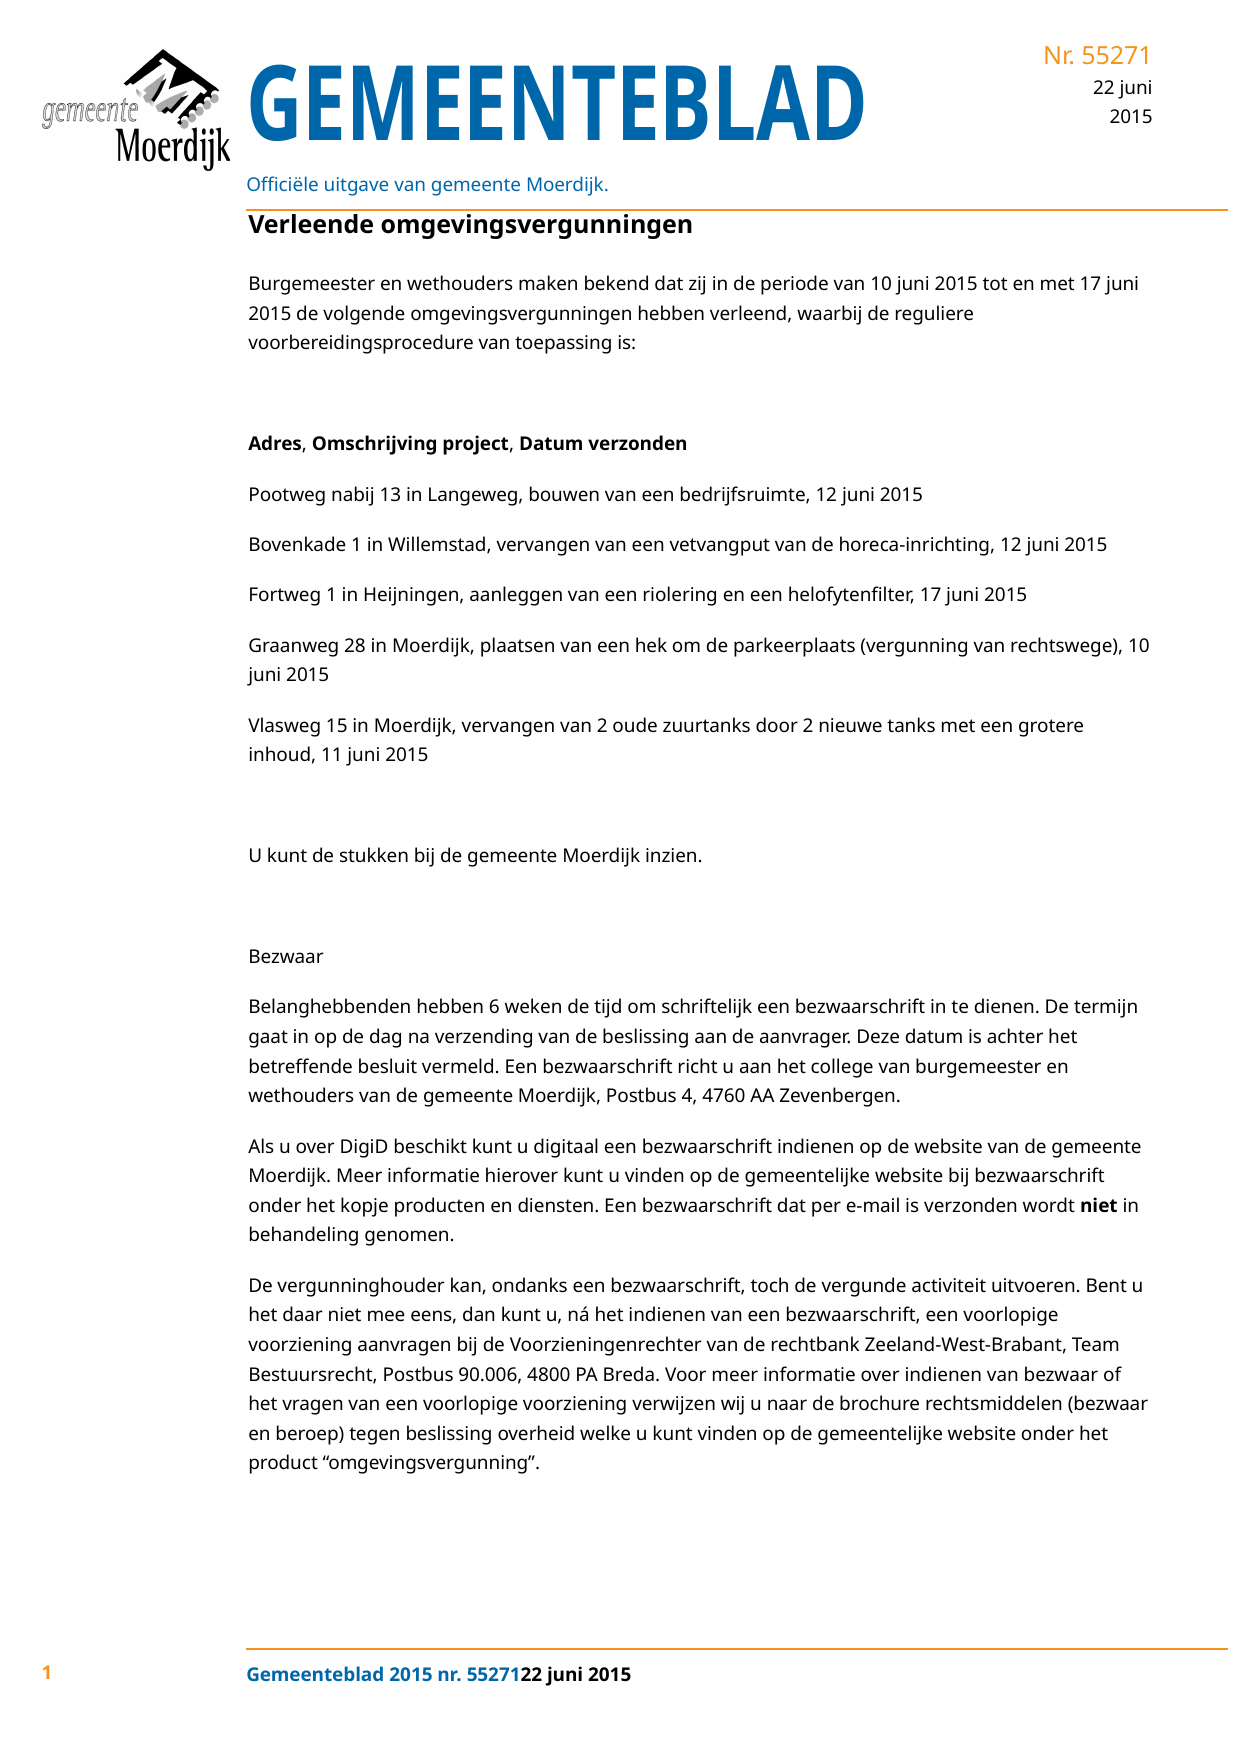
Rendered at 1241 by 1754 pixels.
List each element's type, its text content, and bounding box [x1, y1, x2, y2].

text Pootweg nabij 13 in Langeweg, bouwen van een bedrijfsruimte, 12 juni 2015 [248, 481, 1152, 506]
text Belanghebbenden hebben 6 weken de tijd om schriftelijk een bezwaarschrift in te dienen. De termijn gaat in op de dag na verzending van de beslissing aan de aanvrager. Deze datum is achter het betreffende besluit vermeld. Een bezwaarschrift richt u aan het college van burgemeester en wethouders van de gemeente Moerdijk, Postbus 4, 4760 AA Zevenbergen. [248, 994, 1152, 1108]
text Bezwaar [248, 943, 1152, 969]
text Vlasweg 15 in Moerdijk, vervangen van 2 oude zuurtanks door 2 nieuwe tanks met een grotere inhoud, 11 juni 2015 [248, 712, 1152, 767]
text De vergunninghouder kan, ondanks een bezwaarschrift, toch de vergunde activiteit uitvoeren. Bent u het daar niet mee eens, dan kunt u, ná het indienen van een bezwaarschrift, een voorlopige voorziening aanvragen bij de Voorzieningenrechter van de rechtbank Zeeland-West-Brabant, Team Bestuursrecht, Postbus 90.006, 4800 PA Breda. Voor meer informatie over indienen van bezwaar of het vragen van een voorlopige voorziening verwijzen wij u naar de brochure rechtsmiddelen (bezwaar en beroep) tegen beslissing overheid welke u kunt vinden op de gemeentelijke website onder het product “omgevingsvergunning”. [248, 1272, 1152, 1475]
text Fortweg 1 in Heijningen, aanleggen van een riolering en een helofytenfilter, 17 juni 2015 [248, 582, 1152, 607]
text Graanweg 28 in Moerdijk, plaatsen van een hek om de parkeerplaats (vergunning van rechtswege), 10 juni 2015 [248, 632, 1152, 687]
text Adres, Omschrijving project, Datum verzonden [248, 430, 1152, 456]
text Bovenkade 1 in Willemstad, vervangen van een vetvangput van de horeca-inrichting, 12 juni 2015 [248, 531, 1152, 557]
text U kunt de stukken bij de gemeente Moerdijk inzien. [248, 842, 1152, 868]
text Als u over DigiD beschikt kunt u digitaal een bezwaarschrift indienen op de website van de gemeente Moerdijk. Meer informatie hierover kunt u vinden op de gemeentelijke website bij bezwaarschrift onder het kopje producten en diensten. Een bezwaarschrift dat per e-mail is verzonden wordt niet in behandeling genomen. [248, 1133, 1152, 1247]
text Burgemeester en wethouders maken bekend dat zij in de periode van 10 juni 2015 tot en met 17 juni 2015 de volgende omgevingsvergunningen hebben verleend, waarbij de reguliere voorbereidingsprocedure van toepassing is: [248, 270, 1152, 355]
picture [41, 47, 231, 172]
text Verleende omgevingsvergunningen [248, 211, 1152, 241]
